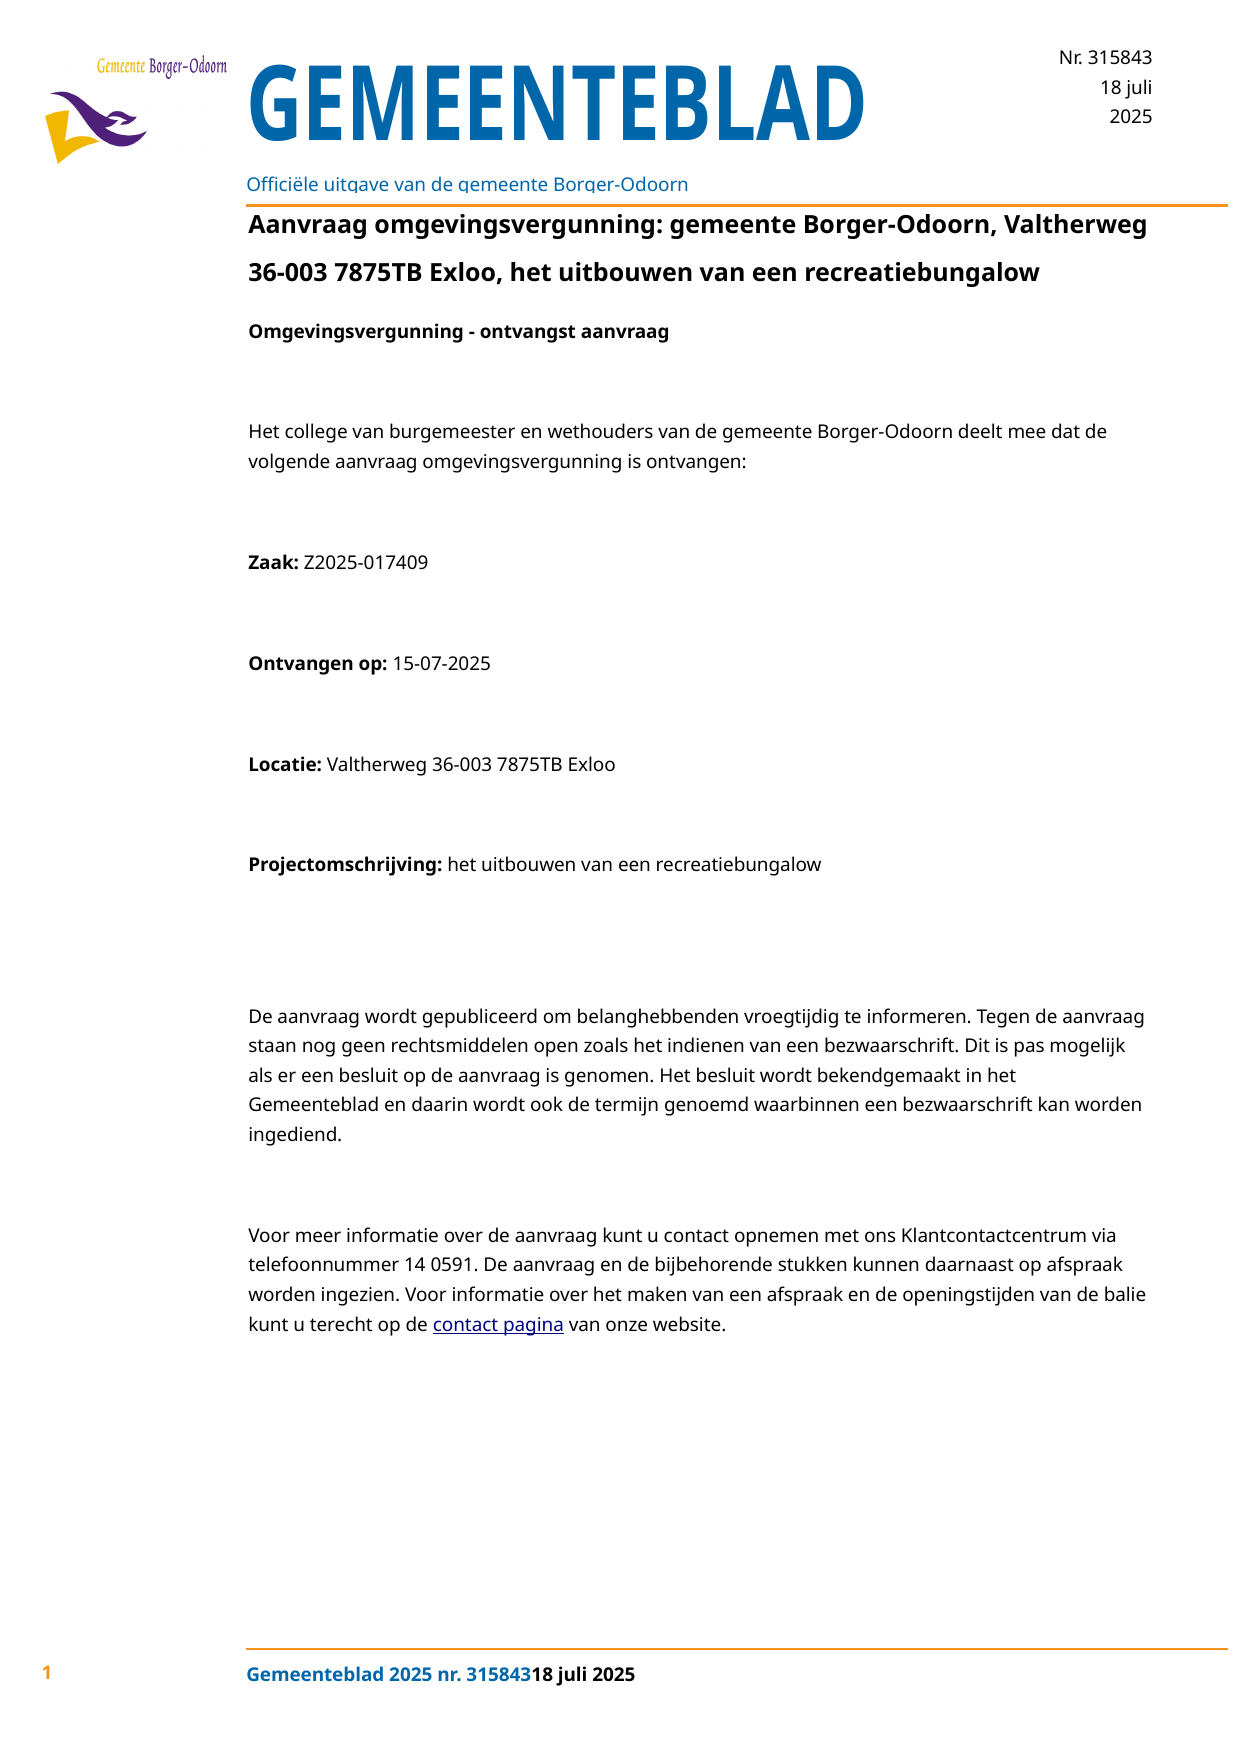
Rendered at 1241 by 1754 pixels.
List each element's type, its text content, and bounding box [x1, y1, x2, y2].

text Projectomschrijving: het uitbouwen van een recreatiebungalow [248, 852, 1152, 877]
text Ontvangen op: 15-07-2025 [248, 650, 1152, 676]
text De aanvraag wordt gepubliceerd om belanghebbenden vroegtijdig te informeren. Tegen de aanvraag staan nog geen rechtsmiddelen open zoals het indienen van een bezwaarschrift. Dit is pas mogelijk als er een besluit op de aanvraag is genomen. Het besluit wordt bekendgemaakt in het Gemeenteblad en daarin wordt ook de termijn genoemd waarbinnen een bezwaarschrift kan worden ingediend. [248, 1003, 1152, 1147]
text Zaak: Z2025-017409 [248, 549, 1152, 575]
text Voor meer informatie over de aanvraag kunt u contact opnemen met ons Klantcontactcentrum via telefoonnummer 14 0591. De aanvraag en de bijbehorende stukken kunnen daarnaast op afspraak worden ingezien. Voor informatie over het maken van een afspraak en de openingstijden van de balie kunt u terecht op de contact pagina van onze website. [248, 1222, 1152, 1337]
picture [41, 47, 231, 172]
text Locatie: Valtherweg 36-003 7875TB Exloo [248, 751, 1152, 777]
text Aanvraag omgevingsvergunning: gemeente Borger-Odoorn, Valtherweg 36-003 7875TB Exloo, het uitbouwen van een recreatiebungalow [248, 207, 1152, 288]
text Omgevingsvergunning - ontvangst aanvraag [248, 318, 1152, 344]
text Het college van burgemeester en wethouders van de gemeente Borger-Odoorn deelt mee dat de volgende aanvraag omgevingsvergunning is ontvangen: [248, 419, 1152, 474]
